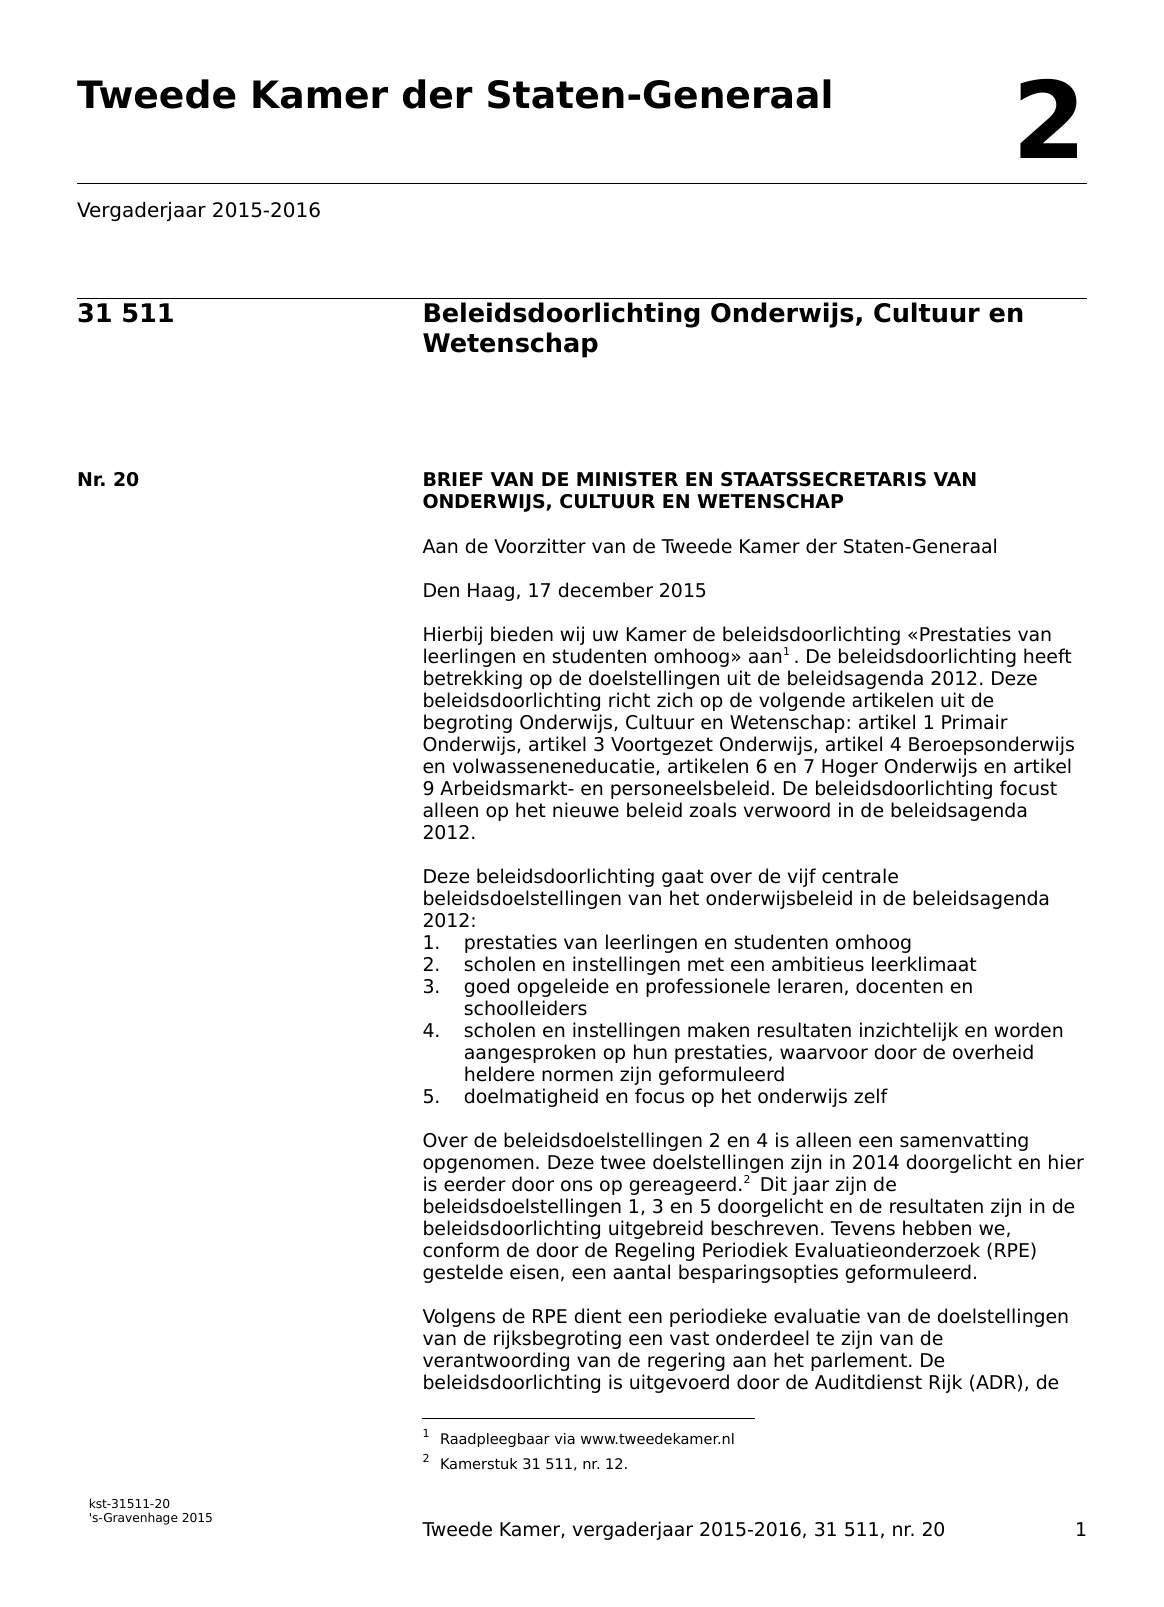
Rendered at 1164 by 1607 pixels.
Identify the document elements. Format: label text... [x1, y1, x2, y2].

text Raadpleegbaar via www.tweedekamer.nl [422, 1427, 1087, 1449]
text Over de beleidsdoelstellingen 2 en 4 is alleen een samenvatting opgenomen. Deze twee doelstellingen zijn in 2014 doorgelicht en hier is eerder door ons op gereageerd. Dit jaar zijn de beleidsdoelstellingen 1, 3 en 5 doorgelicht en de resultaten zijn in de beleidsdoorlichting uitgebreid beschreven. Tevens hebben we, conform de door de Regeling Periodiek Evaluatieonderzoek (RPE) gestelde eisen, een aantal besparingsopties geformuleerd. [422, 1130, 1087, 1284]
text kst-31511-20 [88, 1497, 323, 1511]
text Kamerstuk 31 511, nr. 12. [422, 1452, 1087, 1474]
text Aan de Voorzitter van de Tweede Kamer der Staten-Generaal [422, 536, 1087, 557]
subtitle 31 511 Beleidsdoorlichting Onderwijs, Cultuur en Wetenschap [77, 299, 1087, 358]
text 's-Gravenhage 2015 [88, 1511, 323, 1525]
text 5. doelmatigheid en focus op het onderwijs zelf [422, 1086, 1087, 1108]
subtitle Nr. 20 BRIEF VAN DE MINISTER EN STAATSSECRETARIS VAN ONDERWIJS, CULTUUR EN WETENSCHAP [77, 469, 1087, 513]
text 2. scholen en instellingen met een ambitieus leerklimaat [422, 954, 1087, 976]
table_cell Vergaderjaar 2015-2016 [77, 184, 1087, 298]
table_header Tweede Kamer der Staten-Generaal [77, 59, 886, 183]
text Deze beleidsdoorlichting gaat over de vijf centrale beleidsdoelstellingen van het onderwijsbeleid in de beleidsagenda 2012: [422, 866, 1087, 932]
text Den Haag, 17 december 2015 [422, 580, 1087, 602]
text 1. prestaties van leerlingen en studenten omhoog [422, 932, 1087, 954]
table_header 2 [886, 59, 1087, 183]
text Hierbij bieden wij uw Kamer de beleidsdoorlichting «Prestaties van leerlingen en studenten omhoog» aan. De beleidsdoorlichting heeft betrekking op de doelstellingen uit de beleidsagenda 2012. Deze beleidsdoorlichting richt zich op de volgende artikelen uit de begroting Onderwijs, Cultuur en Wetenschap: artikel 1 Primair Onderwijs, artikel 3 Voortgezet Onderwijs, artikel 4 Beroepsonderwijs en volwasseneneducatie, artikelen 6 en 7 Hoger Onderwijs en artikel 9 Arbeidsmarkt- en personeelsbeleid. De beleidsdoorlichting focust alleen op het nieuwe beleid zoals verwoord in de beleidsagenda 2012. [422, 624, 1087, 844]
text 4. scholen en instellingen maken resultaten inzichtelijk en worden aangesproken op hun prestaties, waarvoor door de overheid heldere normen zijn geformuleerd [422, 1020, 1087, 1086]
text 3. goed opgeleide en professionele leraren, docenten en schoolleiders [422, 976, 1087, 1020]
text Volgens de RPE dient een periodieke evaluatie van de doelstellingen van de rijksbegroting een vast onderdeel te zijn van de verantwoording van de regering aan het parlement. De beleidsdoorlichting is uitgevoerd door de Auditdienst Rijk (ADR), de [422, 1306, 1087, 1394]
